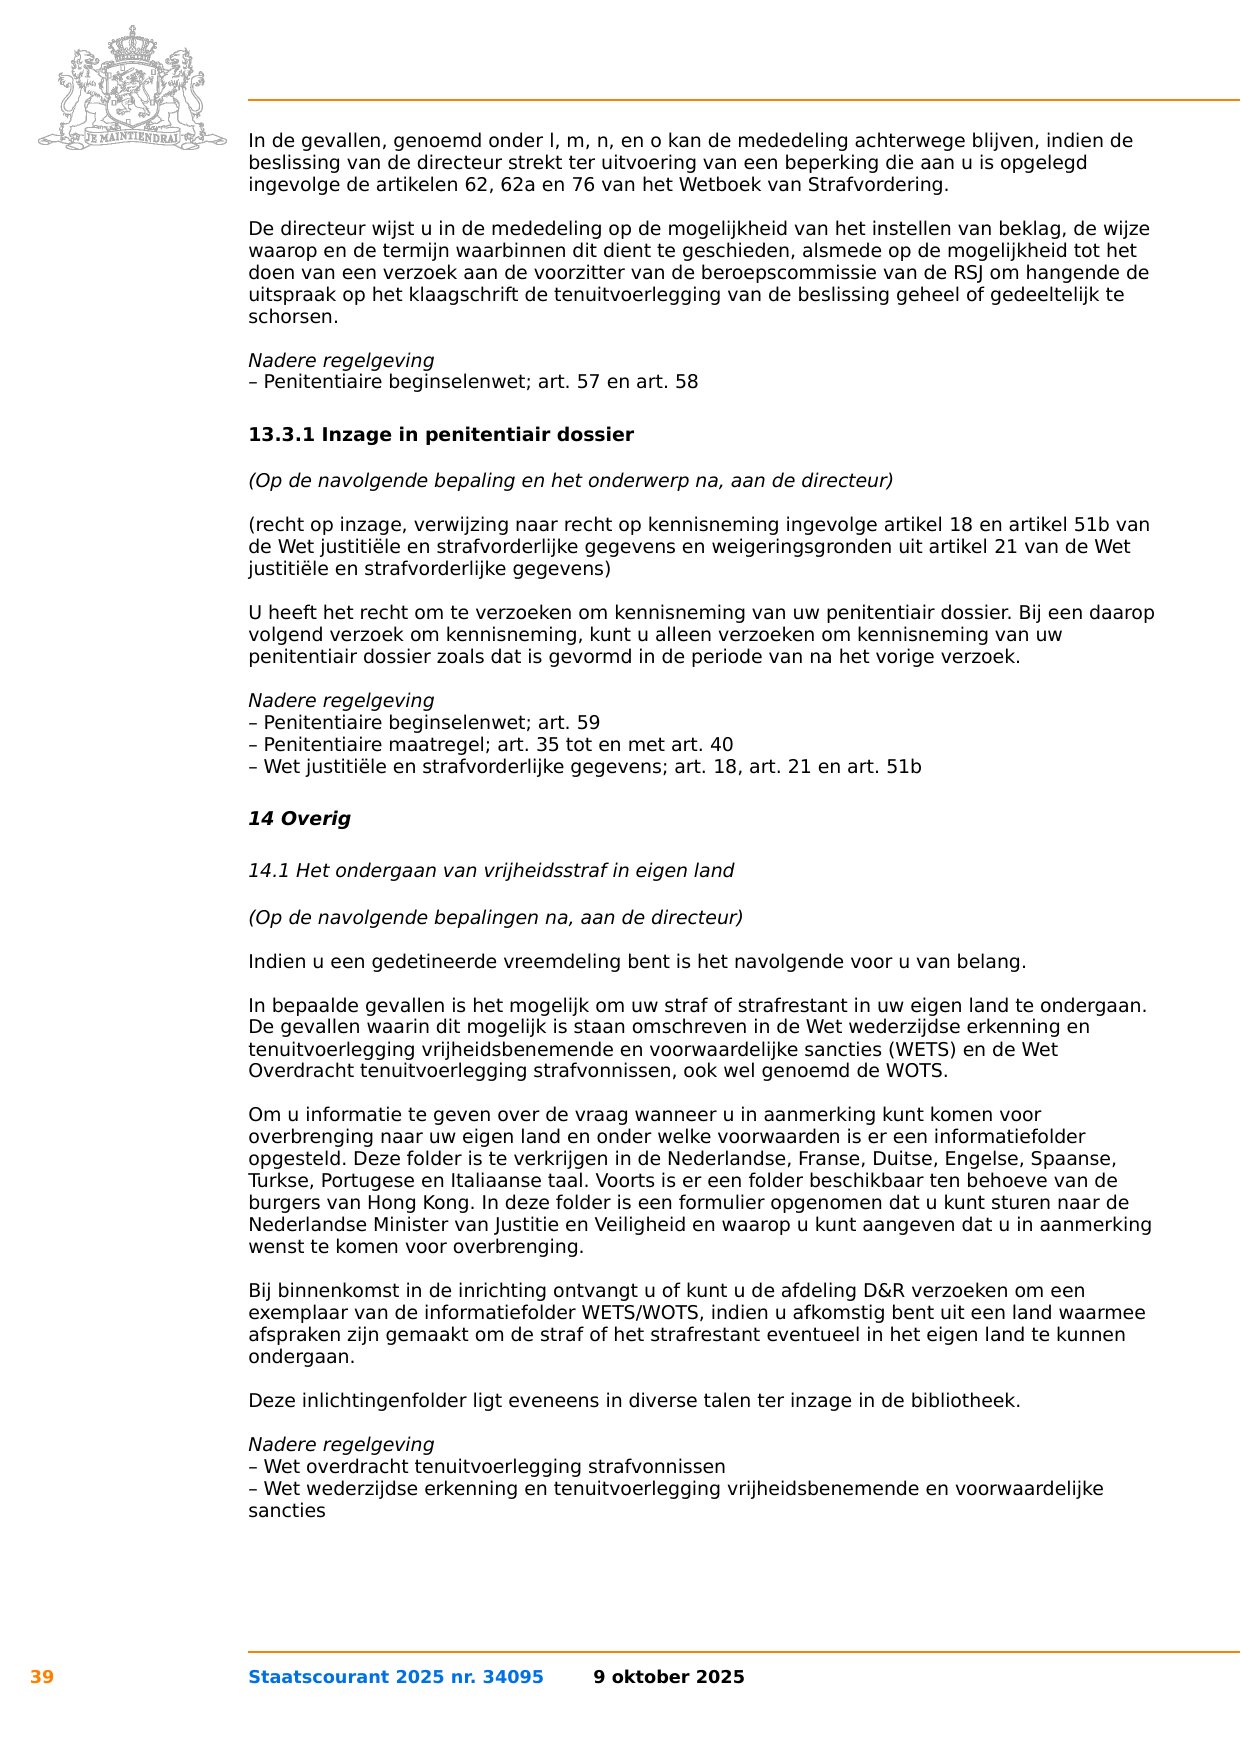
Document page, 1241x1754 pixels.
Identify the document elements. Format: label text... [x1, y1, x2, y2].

text Deze inlichtingenfolder ligt eveneens in diverse talen ter inzage in de bibliotheek. [248, 1390, 1163, 1412]
text In bepaalde gevallen is het mogelijk om uw straf of strafrestant in uw eigen land te ondergaan. De gevallen waarin dit mogelijk is staan omschreven in de Wet wederzijdse erkenning en tenuitvoerlegging vrijheidsbenemende en voorwaardelijke sancties (WETS) en de Wet Overdracht tenuitvoerlegging strafvonnissen, ook wel genoemd de WOTS. [248, 994, 1163, 1082]
text Bij binnenkomst in de inrichting ontvangt u of kunt u de afdeling D&R verzoeken om een exemplaar van de informatiefolder WETS/WOTS, indien u afkomstig bent uit een land waarmee afspraken zijn gemaakt om de straf of het strafrestant eventueel in het eigen land te kunnen ondergaan. [248, 1280, 1163, 1368]
text In de gevallen, genoemd onder l, m, n, en o kan de mededeling achterwege blijven, indien de beslissing van de directeur strekt ter uitvoering van een beperking die aan u is opgelegd ingevolge de artikelen 62, 62a en 76 van het Wetboek van Strafvordering. [248, 130, 1163, 196]
text (Op de navolgende bepalingen na, aan de directeur) [248, 907, 1163, 929]
text – Penitentiaire beginselenwet; art. 59 [248, 712, 1163, 734]
subtitle Nadere regelgeving [248, 1434, 1163, 1456]
text – Penitentiaire maatregel; art. 35 tot en met art. 40 [248, 734, 1163, 756]
subtitle 13.3.1 Inzage in penitentiair dossier [248, 423, 1163, 445]
text Indien u een gedetineerde vreemdeling bent is het navolgende voor u van belang. [248, 951, 1163, 973]
subtitle Nadere regelgeving [248, 349, 1163, 371]
text – Wet overdracht tenuitvoerlegging strafvonnissen [248, 1456, 1163, 1478]
text (recht op inzage, verwijzing naar recht op kennisneming ingevolge artikel 18 en artikel 51b van de Wet justitiële en strafvorderlijke gegevens en weigeringsgronden uit artikel 21 van de Wet justitiële en strafvorderlijke gegevens) [248, 514, 1163, 580]
text – Wet wederzijdse erkenning en tenuitvoerlegging vrijheidsbenemende en voorwaardelijke sancties [248, 1478, 1163, 1522]
text (Op de navolgende bepaling en het onderwerp na, aan de directeur) [248, 470, 1163, 492]
text U heeft het recht om te verzoeken om kennisneming van uw penitentiair dossier. Bij een daarop volgend verzoek om kennisneming, kunt u alleen verzoeken om kennisneming van uw penitentiair dossier zoals dat is gevormd in de periode van na het vorige verzoek. [248, 602, 1163, 668]
subtitle 14.1 Het ondergaan van vrijheidsstraf in eigen land [248, 860, 1163, 882]
text – Wet justitiële en strafvorderlijke gegevens; art. 18, art. 21 en art. 51b [248, 756, 1163, 778]
text Om u informatie te geven over de vraag wanneer u in aanmerking kunt komen voor overbrenging naar uw eigen land en onder welke voorwaarden is er een informatiefolder opgesteld. Deze folder is te verkrijgen in de Nederlandse, Franse, Duitse, Engelse, Spaanse, Turkse, Portugese en Italiaanse taal. Voorts is er een folder beschikbaar ten behoeve van de burgers van Hong Kong. In deze folder is een formulier opgenomen dat u kunt sturen naar de Nederlandse Minister van Justitie en Veiligheid en waarop u kunt aangeven dat u in aanmerking wenst te komen voor overbrenging. [248, 1104, 1163, 1258]
picture [38, 25, 227, 150]
subtitle Nadere regelgeving [248, 690, 1163, 712]
text De directeur wijst u in de mededeling op de mogelijkheid van het instellen van beklag, de wijze waarop en de termijn waarbinnen dit dient te geschieden, alsmede op de mogelijkheid tot het doen van een verzoek aan de voorzitter van de beroepscommissie van de RSJ om hangende de uitspraak op het klaagschrift de tenuitvoerlegging van de beslissing geheel of gedeeltelijk te schorsen. [248, 218, 1163, 328]
text – Penitentiaire beginselenwet; art. 57 en art. 58 [248, 371, 1163, 393]
subtitle 14 Overig [248, 808, 1163, 830]
